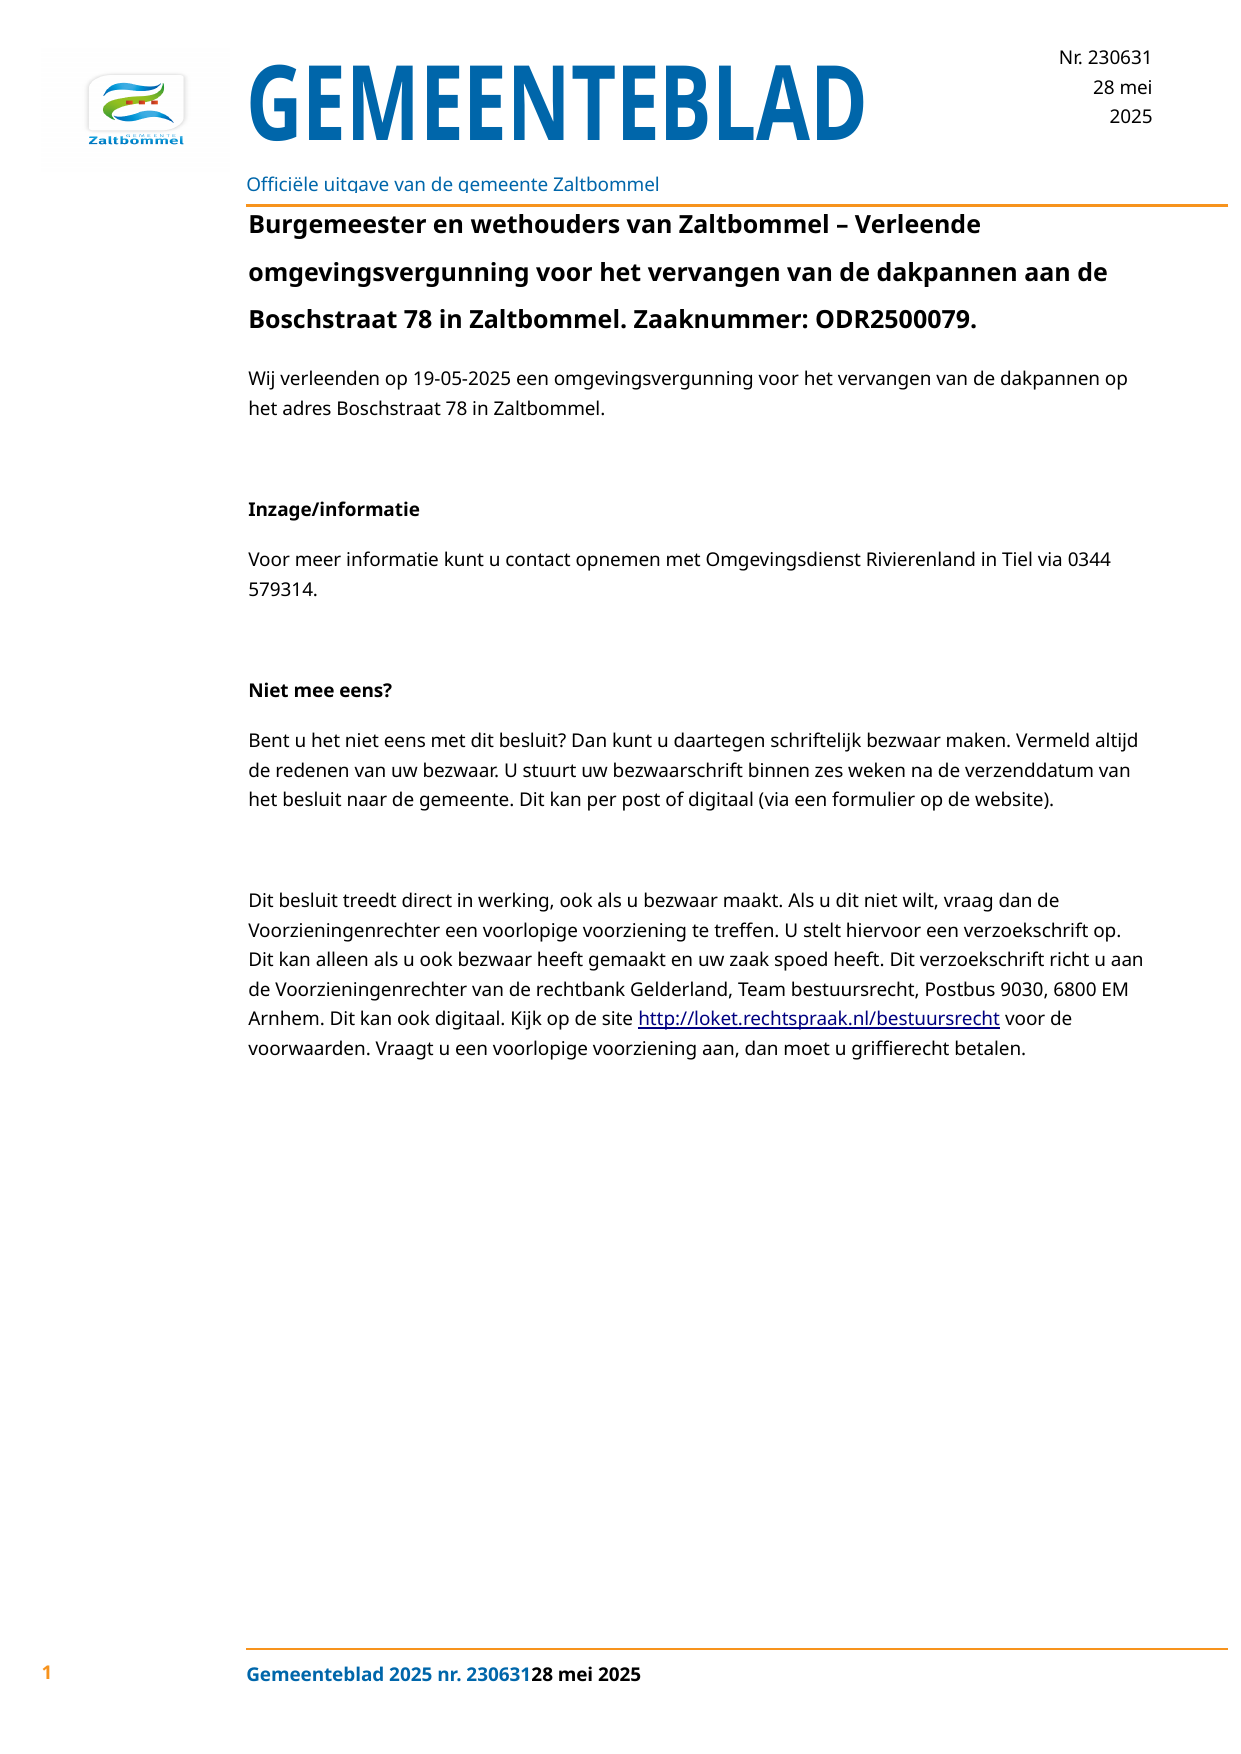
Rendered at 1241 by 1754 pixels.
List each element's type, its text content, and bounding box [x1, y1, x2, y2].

text Wij verleenden op 19-05-2025 een omgevingsvergunning voor het vervangen van de dakpannen op het adres Boschstraat 78 in Zaltbommel. [248, 366, 1152, 421]
text Niet mee eens? [248, 677, 1152, 702]
text Voor meer informatie kunt u contact opnemen met Omgevingsdienst Rivierenland in Tiel via 0344 579314. [248, 546, 1152, 602]
text Inzage/informatie [248, 496, 1152, 522]
text Dit besluit treedt direct in werking, ook als u bezwaar maakt. Als u dit niet wilt, vraag dan de Voorzieningenrechter een voorlopige voorziening te treffen. U stelt hiervoor een verzoekschrift op. Dit kan alleen als u ook bezwaar heeft gemaakt en uw zaak spoed heeft. Dit verzoekschrift richt u aan de Voorzieningenrechter van de rechtbank Gelderland, Team bestuursrecht, Postbus 9030, 6800 EM Arnhem. Dit kan ook digitaal. Kijk op de site http://loket.rechtspraak.nl/bestuursrecht voor de voorwaarden. Vraagt u een voorlopige voorziening aan, dan moet u griffierecht betalen. [248, 887, 1152, 1061]
text Burgemeester en wethouders van Zaltbommel – Verleende omgevingsvergunning voor het vervangen van de dakpannen aan de Boschstraat 78 in Zaltbommel. Zaaknummer: ODR2500079. [248, 207, 1152, 336]
picture [41, 47, 231, 172]
text Bent u het niet eens met dit besluit? Dan kunt u daartegen schriftelijk bezwaar maken. Vermeld altijd de redenen van uw bezwaar. U stuurt uw bezwaarschrift binnen zes weken na de verzenddatum van het besluit naar de gemeente. Dit kan per post of digitaal (via een formulier op de website). [248, 727, 1152, 812]
